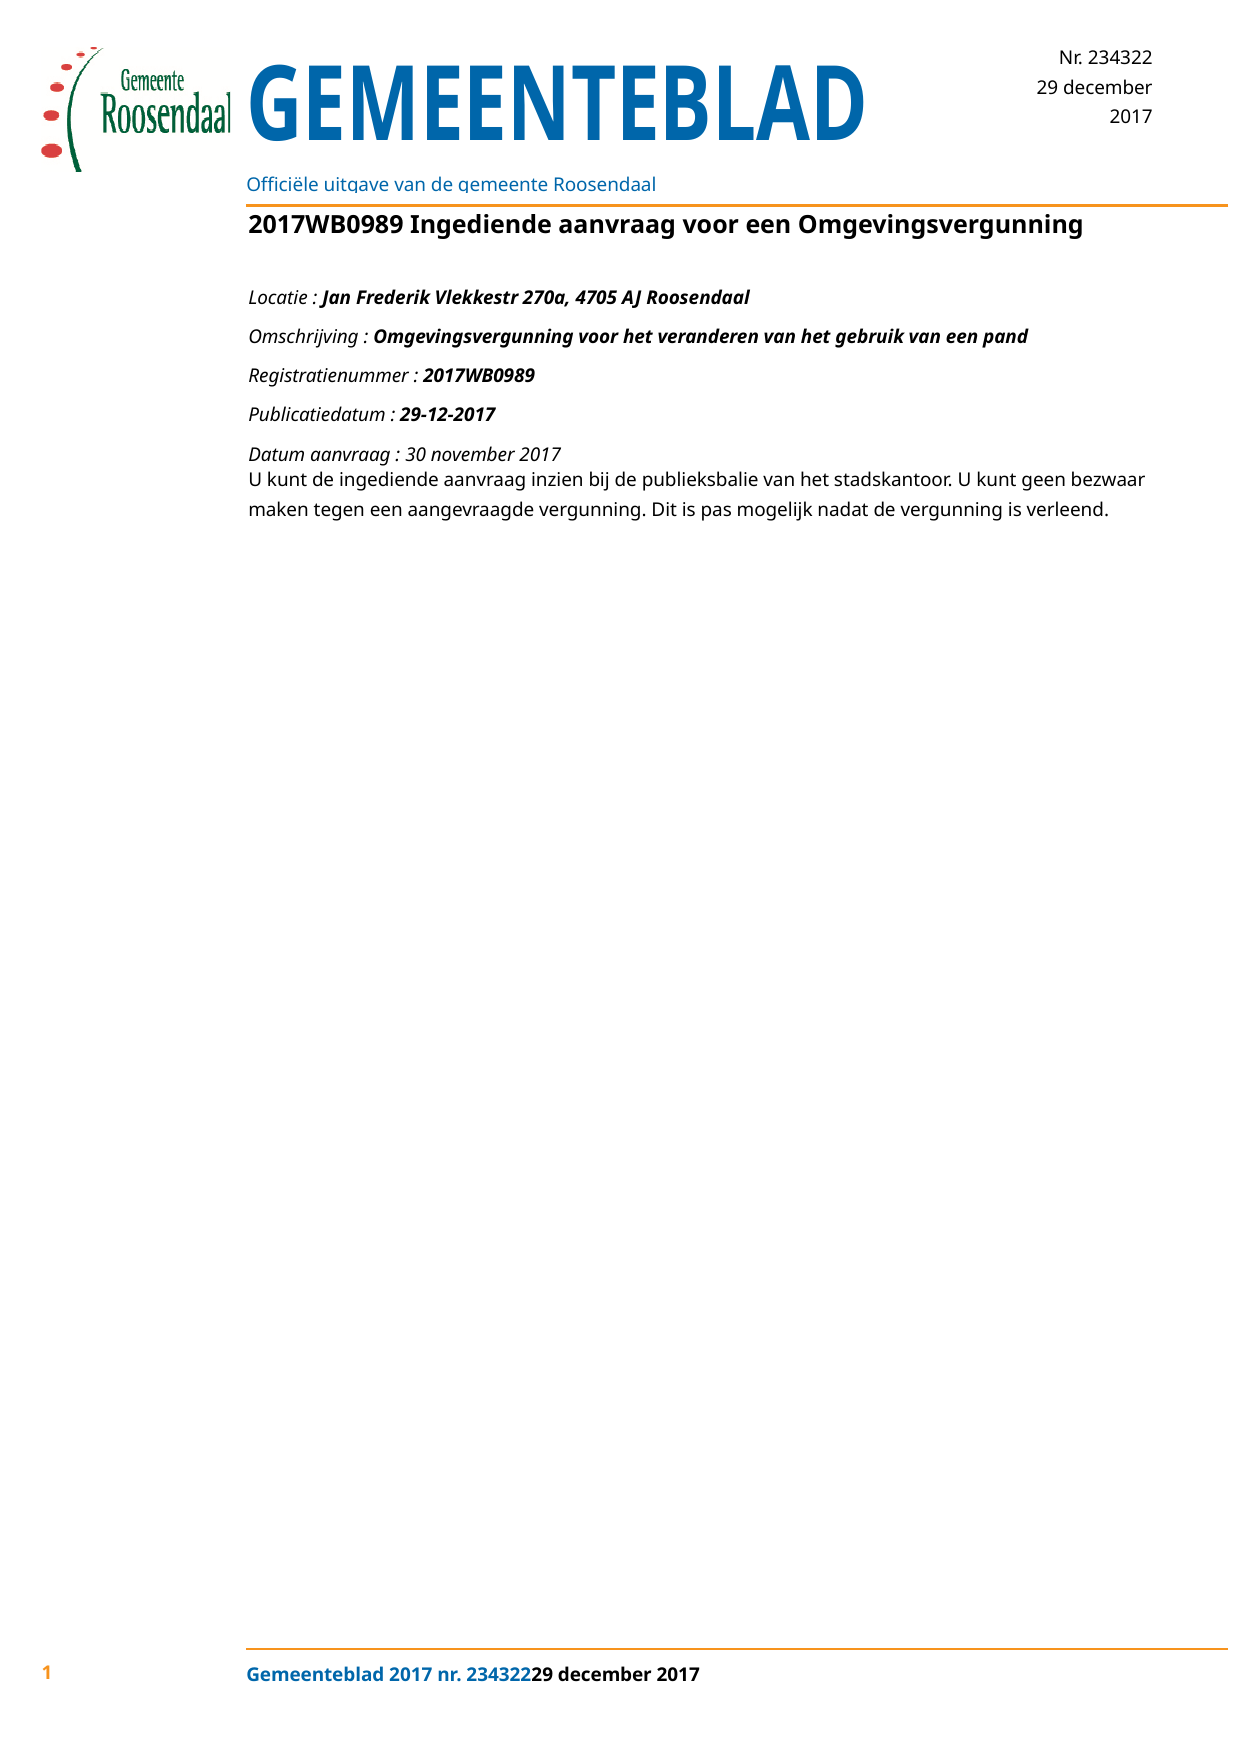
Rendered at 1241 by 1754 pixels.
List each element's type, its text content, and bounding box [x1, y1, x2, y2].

text Publicatiedatum : 29-12-2017 [248, 402, 1152, 427]
text 2017WB0989 Ingediende aanvraag voor een Omgevingsvergunning [248, 207, 1152, 241]
text U kunt de ingediende aanvraag inzien bij de publieksbalie van het stadskantoor. U kunt geen bezwaar maken tegen een aangevraagde vergunning. Dit is pas mogelijk nadat de vergunning is verleend. [248, 467, 1152, 522]
text Registratienummer : 2017WB0989 [248, 362, 1152, 388]
text Locatie : Jan Frederik Vlekkestr 270a, 4705 AJ Roosendaal [248, 284, 1152, 309]
text Datum aanvraag : 30 november 2017 [248, 441, 1152, 467]
text Omschrijving : Omgevingsvergunning voor het veranderen van het gebruik van een pand [248, 323, 1152, 349]
picture [41, 47, 231, 172]
